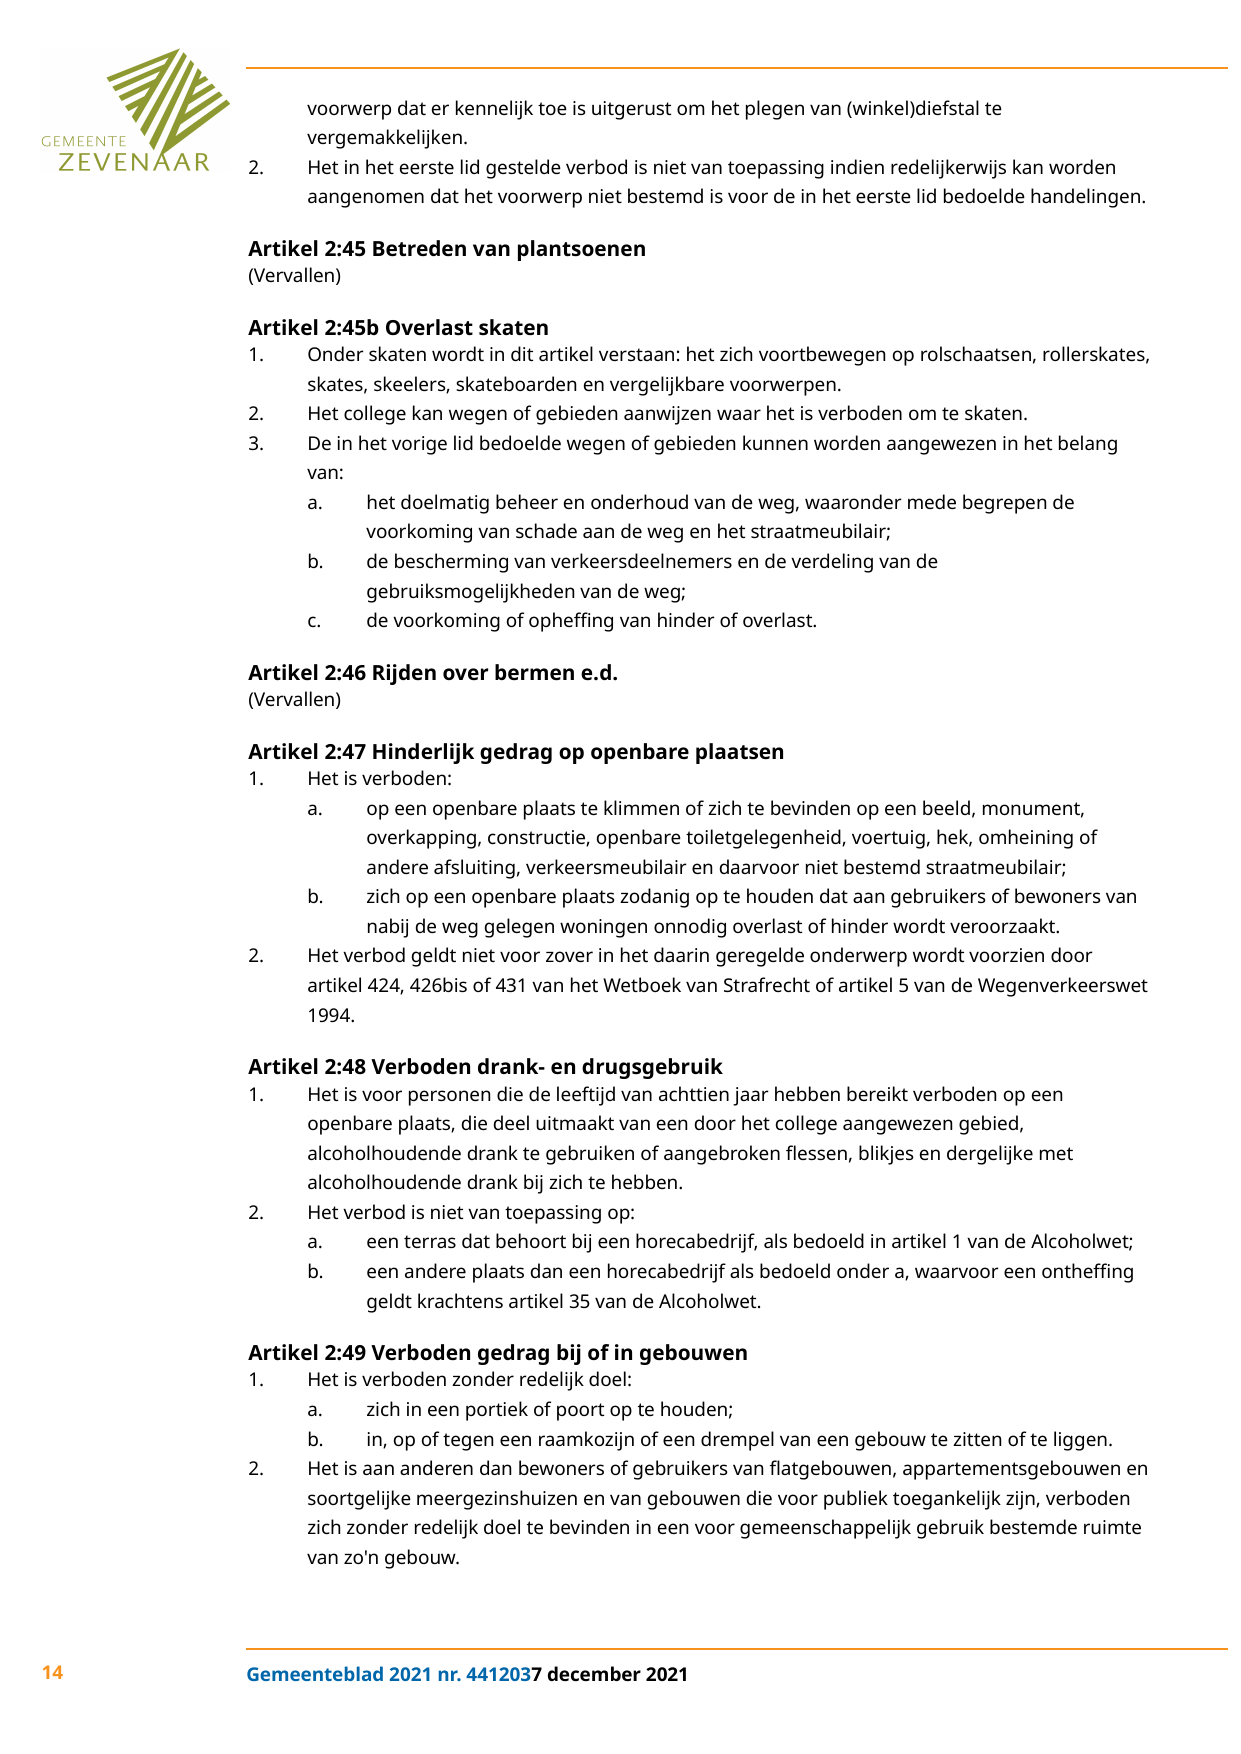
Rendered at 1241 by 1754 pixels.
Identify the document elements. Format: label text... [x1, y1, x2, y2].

text Artikel 2:45b Overlast skaten [248, 313, 1152, 341]
list het doelmatig beheer en onderhoud van de weg, waaronder mede begrepen de voorkoming van schade aan de weg en het straatmeubilair; [307, 489, 1152, 544]
list op een openbare plaats te klimmen of zich te bevinden op een beeld, monument, overkapping, constructie, openbare toiletgelegenheid, voertuig, hek, omheining of andere afsluiting, verkeersmeubilair en daarvoor niet bestemd straatmeubilair; [307, 795, 1152, 880]
list zich op een openbare plaats zodanig op te houden dat aan gebruikers of bewoners van nabij de weg gelegen woningen onnodig overlast of hinder wordt veroorzaakt. [307, 883, 1152, 939]
picture [41, 47, 231, 172]
text Artikel 2:49 Verboden gedrag bij of in gebouwen [248, 1338, 1152, 1367]
list een terras dat behoort bij een horecabedrijf, als bedoeld in artikel 1 van de Alcoholwet; [307, 1229, 1152, 1254]
text Artikel 2:45 Betreden van plantsoenen [248, 234, 1152, 262]
list Het is voor personen die de leeftijd van achttien jaar hebben bereikt verboden op een openbare plaats, die deel uitmaakt van een door het college aangewezen gebied, alcoholhoudende drank te gebruiken of aangebroken flessen, blikjes en dergelijke met alcoholhoudende drank bij zich te hebben. [248, 1081, 1152, 1195]
text Artikel 2:46 Rijden over bermen e.d. [248, 658, 1152, 686]
list de bescherming van verkeersdeelnemers en de verdeling van de gebruiksmogelijkheden van de weg; [307, 548, 1152, 604]
text (Vervallen) [248, 686, 1152, 712]
list Het college kan wegen of gebieden aanwijzen waar het is verboden om te skaten. [248, 400, 1152, 426]
list Onder skaten wordt in dit artikel verstaan: het zich voortbewegen op rolschaatsen, rollerskates, skates, skeelers, skateboarden en vergelijkbare voorwerpen. [248, 341, 1152, 397]
list Het verbod is niet van toepassing op: [248, 1199, 1152, 1225]
text Artikel 2:48 Verboden drank- en drugsgebruik [248, 1052, 1152, 1081]
list Het in het eerste lid gestelde verbod is niet van toepassing indien redelijkerwijs kan worden aangenomen dat het voorwerp niet bestemd is voor de in het eerste lid bedoelde handelingen. [248, 154, 1152, 209]
text (Vervallen) [248, 262, 1152, 288]
list voorwerp dat er kennelijk toe is uitgerust om het plegen van (winkel)diefstal te vergemakkelijken. [248, 95, 1152, 150]
list De in het vorige lid bedoelde wegen of gebieden kunnen worden aangewezen in het belang van: [248, 430, 1152, 485]
list in, op of tegen een raamkozijn of een drempel van een gebouw te zitten of te liggen. [307, 1426, 1152, 1452]
list Het verbod geldt niet voor zover in het daarin geregelde onderwerp wordt voorzien door artikel 424, 426bis of 431 van het Wetboek van Strafrecht of artikel 5 van de Wegenverkeerswet 1994. [248, 943, 1152, 1028]
list zich in een portiek of poort op te houden; [307, 1396, 1152, 1422]
list Het is verboden: [248, 765, 1152, 791]
text Artikel 2:47 Hinderlijk gedrag op openbare plaatsen [248, 737, 1152, 765]
list een andere plaats dan een horecabedrijf als bedoeld onder a, waarvoor een ontheffing geldt krachtens artikel 35 van de Alcoholwet. [307, 1258, 1152, 1313]
list Het is aan anderen dan bewoners of gebruikers van flatgebouwen, appartementsgebouwen en soortgelijke meergezinshuizen en van gebouwen die voor publiek toegankelijk zijn, verboden zich zonder redelijk doel te bevinden in een voor gemeenschappelijk gebruik bestemde ruimte van zo'n gebouw. [248, 1455, 1152, 1570]
list de voorkoming of opheffing van hinder of overlast. [307, 607, 1152, 633]
list Het is verboden zonder redelijk doel: [248, 1367, 1152, 1392]
